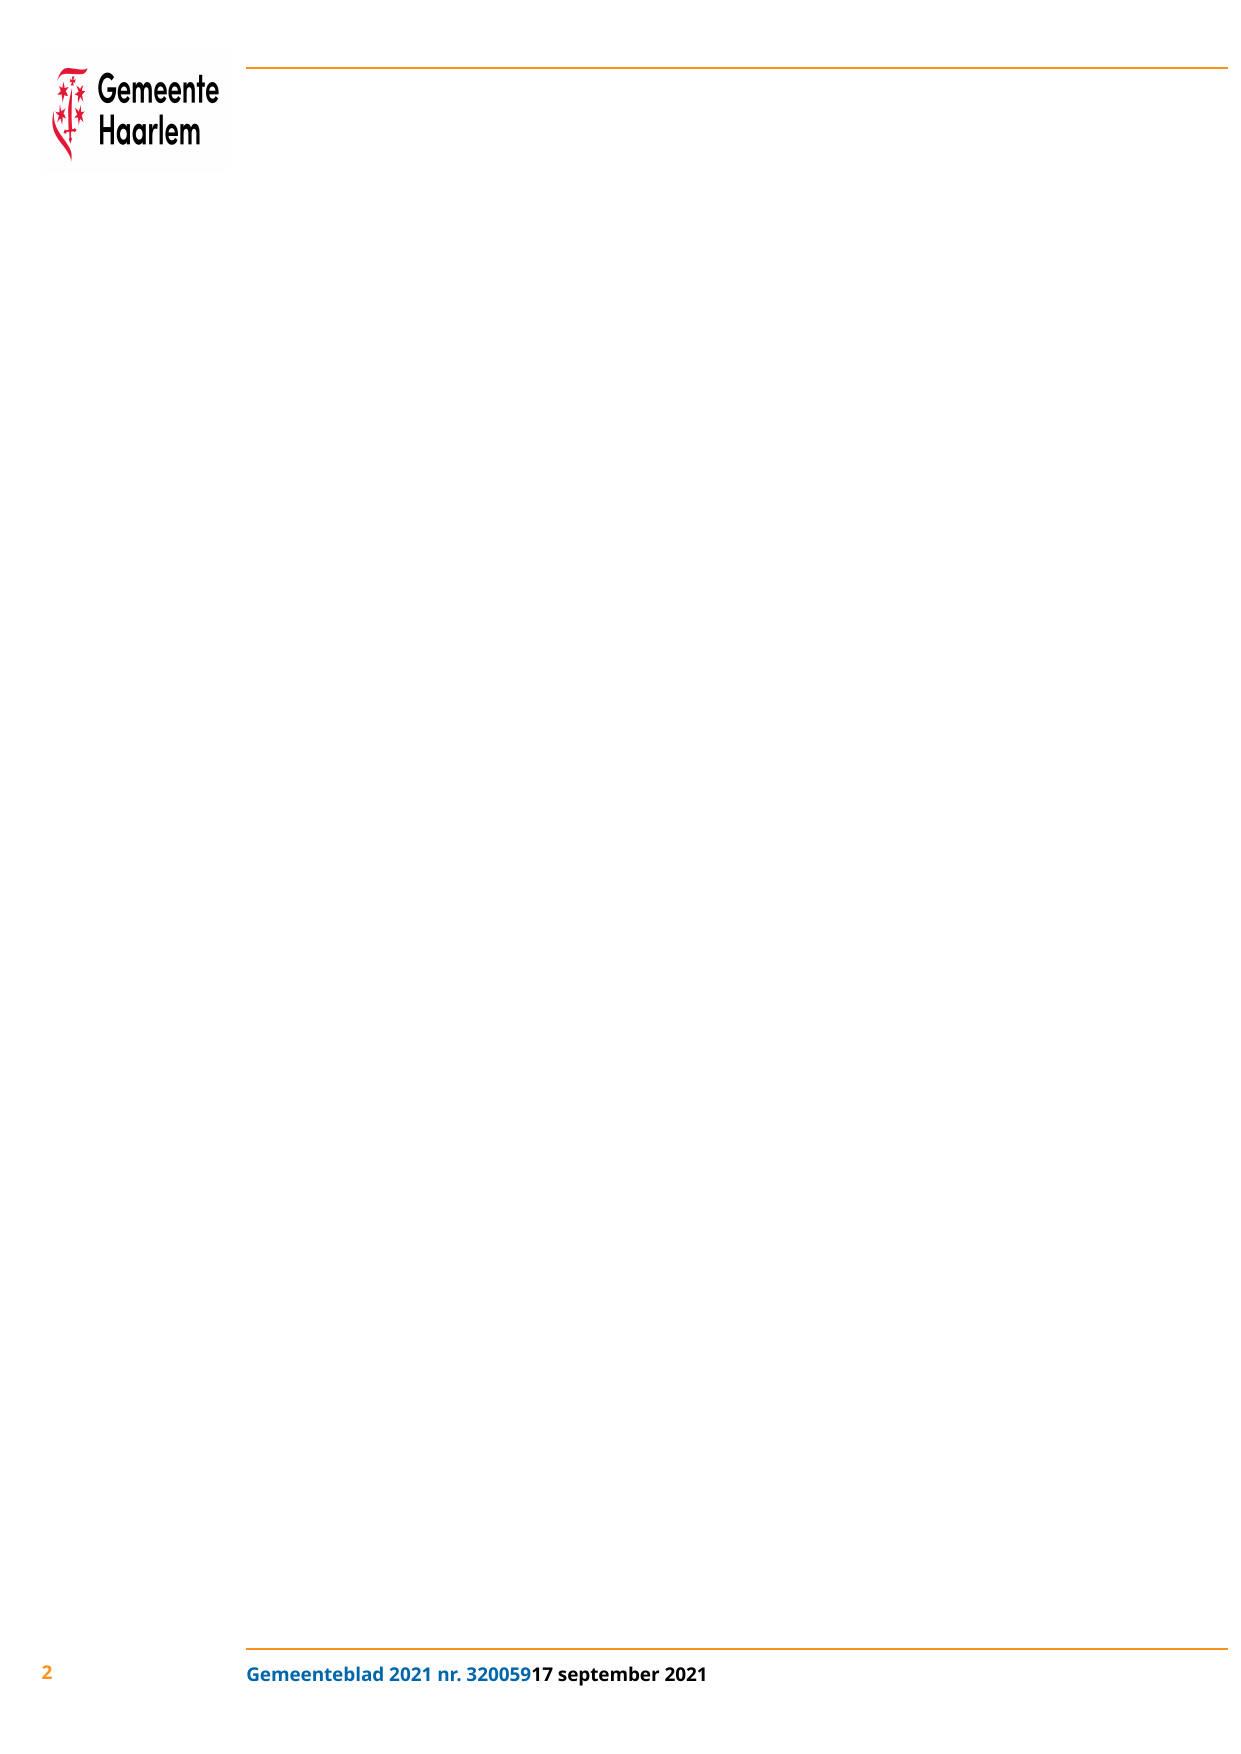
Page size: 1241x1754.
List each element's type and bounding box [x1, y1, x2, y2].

picture [41, 47, 231, 172]
